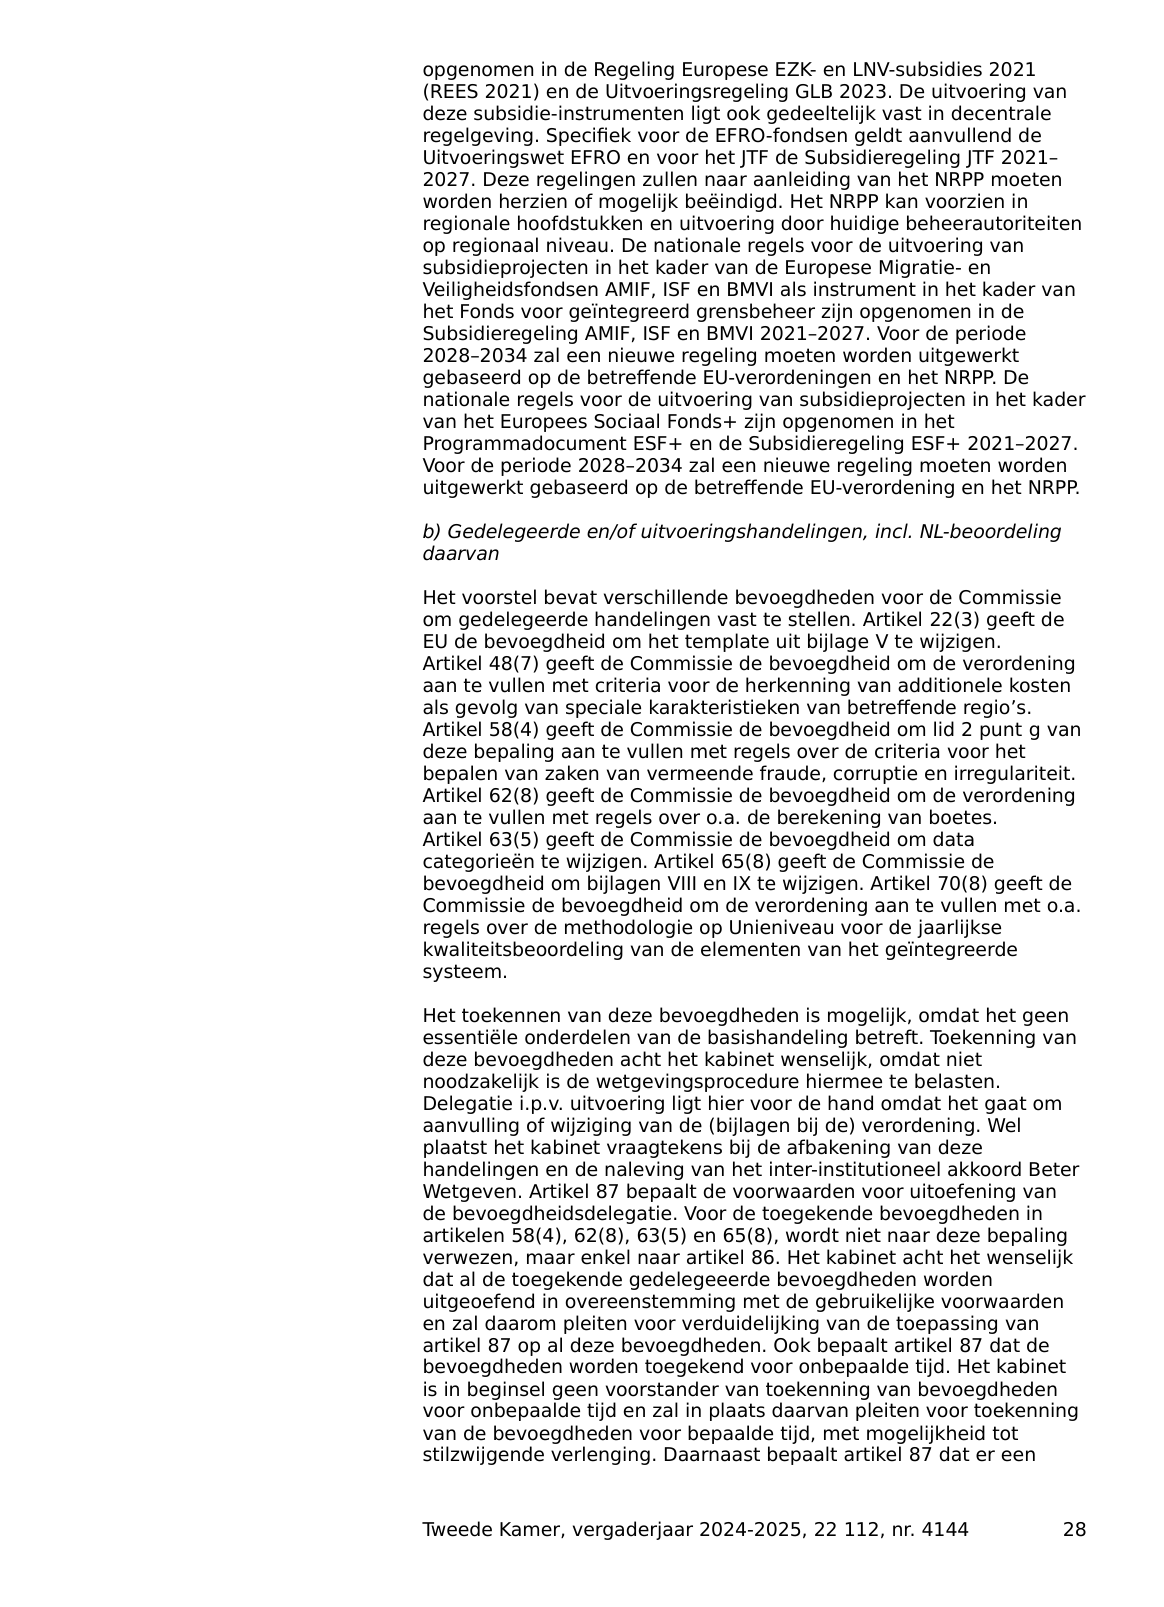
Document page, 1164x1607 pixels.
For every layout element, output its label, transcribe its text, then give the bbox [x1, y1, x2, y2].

text Het voorstel bevat verschillende bevoegdheden voor de Commissie om gedelegeerde handelingen vast te stellen. Artikel 22(3) geeft de EU de bevoegdheid om het template uit bijlage V te wijzigen. Artikel 48(7) geeft de Commissie de bevoegdheid om de verordening aan te vullen met criteria voor de herkenning van additionele kosten als gevolg van speciale karakteristieken van betreffende regio’s. Artikel 58(4) geeft de Commissie de bevoegdheid om lid 2 punt g van deze bepaling aan te vullen met regels over de criteria voor het bepalen van zaken van vermeende fraude, corruptie en irregulariteit. Artikel 62(8) geeft de Commissie de bevoegdheid om de verordening aan te vullen met regels over o.a. de berekening van boetes. Artikel 63(5) geeft de Commissie de bevoegdheid om data categorieën te wijzigen. Artikel 65(8) geeft de Commissie de bevoegdheid om bijlagen VIII en IX te wijzigen. Artikel 70(8) geeft de Commissie de bevoegdheid om de verordening aan te vullen met o.a. regels over de methodologie op Unieniveau voor de jaarlijkse kwaliteitsbeoordeling van de elementen van het geïntegreerde systeem. [422, 587, 1087, 983]
subtitle b) Gedelegeerde en/of uitvoeringshandelingen, incl. NL-beoordeling daarvan [422, 521, 1087, 565]
text opgenomen in de Regeling Europese EZK- en LNV-subsidies 2021 (REES 2021) en de Uitvoeringsregeling GLB 2023. De uitvoering van deze subsidie-instrumenten ligt ook gedeeltelijk vast in decentrale regelgeving. Specifiek voor de EFRO-fondsen geldt aanvullend de Uitvoeringswet EFRO en voor het JTF de Subsidieregeling JTF 2021–2027. Deze regelingen zullen naar aanleiding van het NRPP moeten worden herzien of mogelijk beëindigd. Het NRPP kan voorzien in regionale hoofdstukken en uitvoering door huidige beheerautoriteiten op regionaal niveau. De nationale regels voor de uitvoering van subsidieprojecten in het kader van de Europese Migratie- en Veiligheidsfondsen AMIF, ISF en BMVI als instrument in het kader van het Fonds voor geïntegreerd grensbeheer zijn opgenomen in de Subsidieregeling AMIF, ISF en BMVI 2021–2027. Voor de periode 2028–2034 zal een nieuwe regeling moeten worden uitgewerkt gebaseerd op de betreffende EU-verordeningen en het NRPP. De nationale regels voor de uitvoering van subsidieprojecten in het kader van het Europees Sociaal Fonds+ zijn opgenomen in het Programmadocument ESF+ en de Subsidieregeling ESF+ 2021–2027. Voor de periode 2028–2034 zal een nieuwe regeling moeten worden uitgewerkt gebaseerd op de betreffende EU-verordening en het NRPP. [422, 59, 1087, 499]
text Het toekennen van deze bevoegdheden is mogelijk, omdat het geen essentiële onderdelen van de basishandeling betreft. Toekenning van deze bevoegdheden acht het kabinet wenselijk, omdat niet noodzakelijk is de wetgevingsprocedure hiermee te belasten. Delegatie i.p.v. uitvoering ligt hier voor de hand omdat het gaat om aanvulling of wijziging van de (bijlagen bij de) verordening. Wel plaatst het kabinet vraagtekens bij de afbakening van deze handelingen en de naleving van het inter-institutioneel akkoord Beter Wetgeven. Artikel 87 bepaalt de voorwaarden voor uitoefening van de bevoegdheidsdelegatie. Voor de toegekende bevoegdheden in artikelen 58(4), 62(8), 63(5) en 65(8), wordt niet naar deze bepaling verwezen, maar enkel naar artikel 86. Het kabinet acht het wenselijk dat al de toegekende gedelegeeerde bevoegdheden worden uitgeoefend in overeenstemming met de gebruikelijke voorwaarden en zal daarom pleiten voor verduidelijking van de toepassing van artikel 87 op al deze bevoegdheden. Ook bepaalt artikel 87 dat de bevoegdheden worden toegekend voor onbepaalde tijd. Het kabinet is in beginsel geen voorstander van toekenning van bevoegdheden voor onbepaalde tijd en zal in plaats daarvan pleiten voor toekenning van de bevoegdheden voor bepaalde tijd, met mogelijkheid tot stilzwijgende verlenging. Daarnaast bepaalt artikel 87 dat er een [422, 1005, 1087, 1466]
